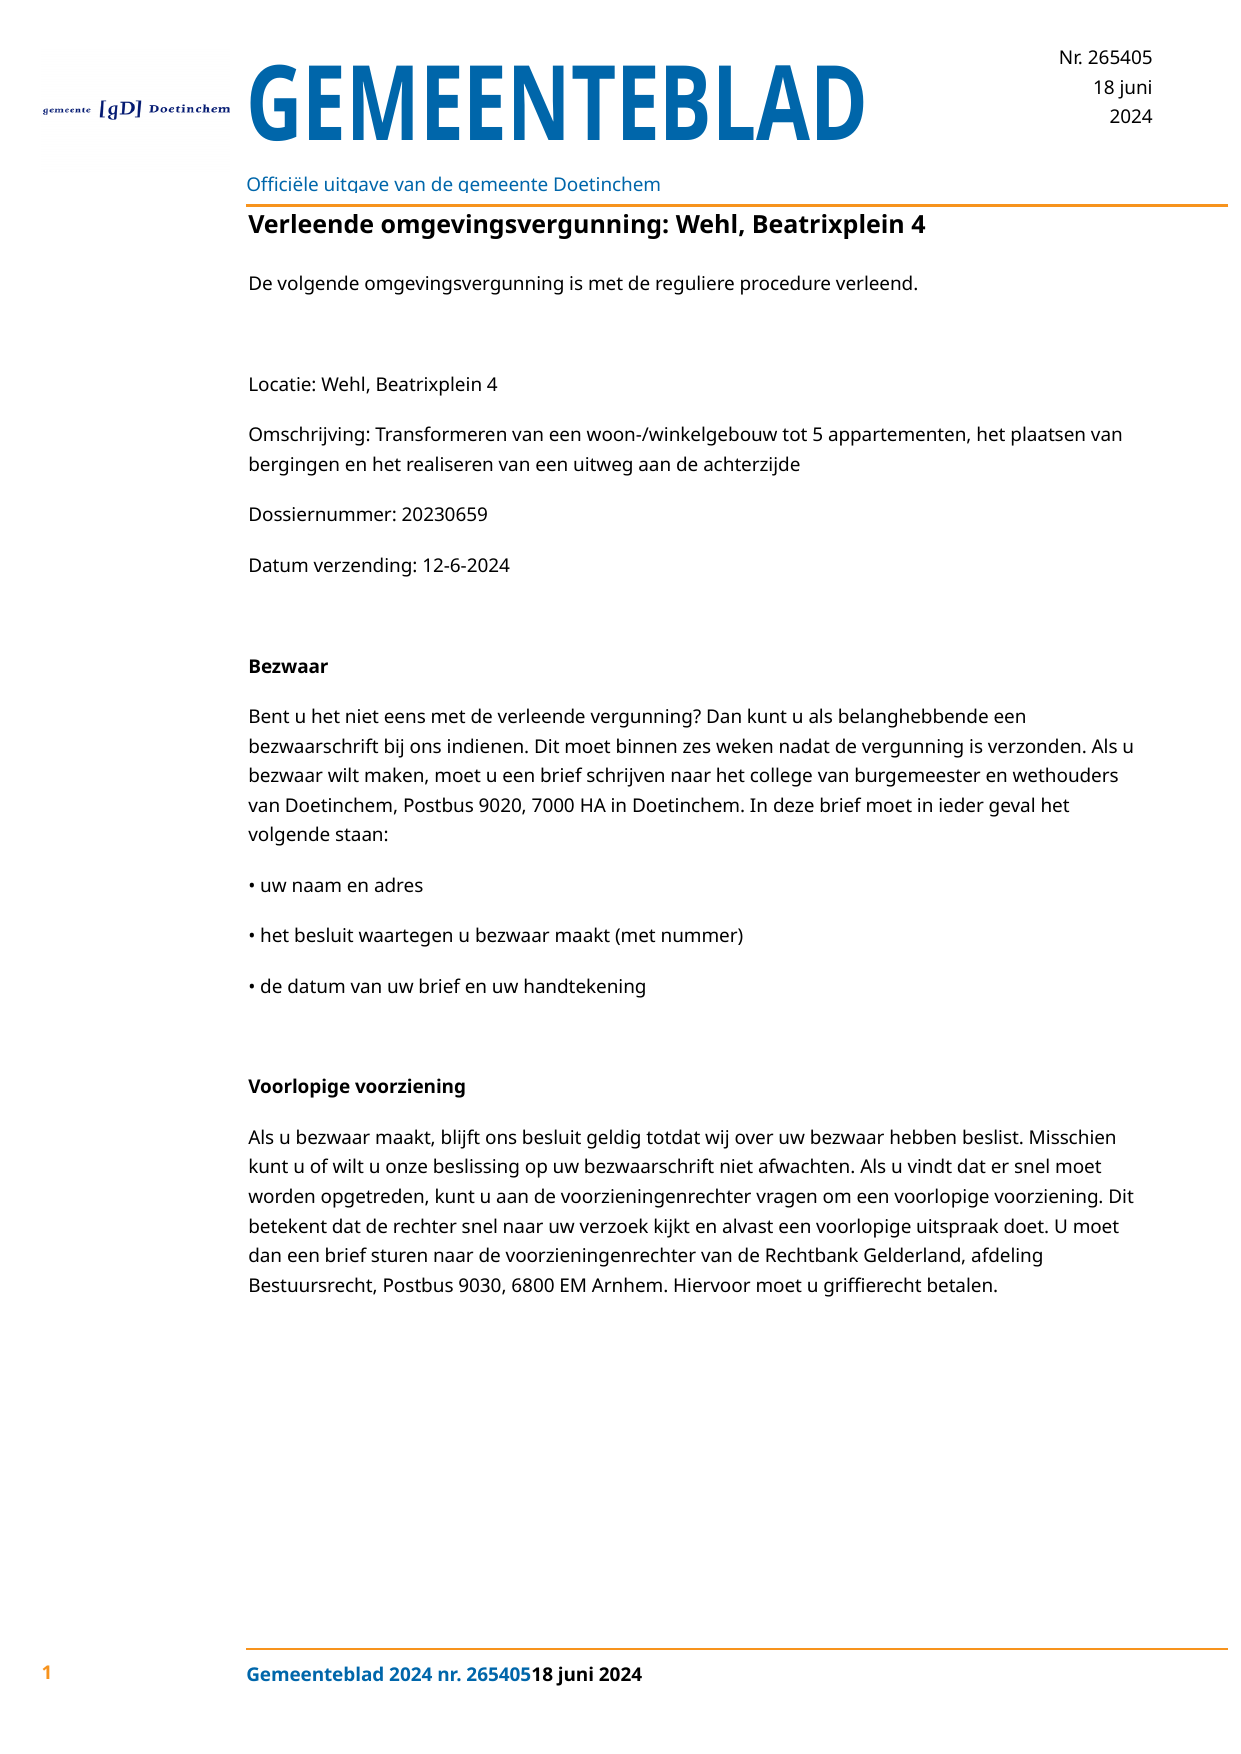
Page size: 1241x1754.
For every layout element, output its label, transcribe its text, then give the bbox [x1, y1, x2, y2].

text Datum verzending: 12-6-2024 [248, 552, 1152, 578]
text Bent u het niet eens met de verleende vergunning? Dan kunt u als belanghebbende een bezwaarschrift bij ons indienen. Dit moet binnen zes weken nadat de vergunning is verzonden. Als u bezwaar wilt maken, moet u een brief schrijven naar het college van burgemeester en wethouders van Doetinchem, Postbus 9020, 7000 HA in Doetinchem. In deze brief moet in ieder geval het volgende staan: [248, 703, 1152, 847]
text • het besluit waartegen u bezwaar maakt (met nummer) [248, 922, 1152, 948]
picture [41, 47, 231, 172]
text Locatie: Wehl, Beatrixplein 4 [248, 371, 1152, 397]
text Als u bezwaar maakt, blijft ons besluit geldig totdat wij over uw bezwaar hebben beslist. Misschien kunt u of wilt u onze beslissing op uw bezwaarschrift niet afwachten. Als u vindt dat er snel moet worden opgetreden, kunt u aan de voorzieningenrechter vragen om een voorlopige voorziening. Dit betekent dat de rechter snel naar uw verzoek kijkt en alvast een voorlopige uitspraak doet. U moet dan een brief sturen naar de voorzieningenrechter van de Rechtbank Gelderland, afdeling Bestuursrecht, Postbus 9030, 6800 EM Arnhem. Hiervoor moet u griffierecht betalen. [248, 1124, 1152, 1298]
text Verleende omgevingsvergunning: Wehl, Beatrixplein 4 [248, 207, 1152, 241]
text Dossiernummer: 20230659 [248, 502, 1152, 527]
text Bezwaar [248, 653, 1152, 678]
text • de datum van uw brief en uw handtekening [248, 973, 1152, 998]
text De volgende omgevingsvergunning is met de reguliere procedure verleend. [248, 270, 1152, 296]
text • uw naam en adres [248, 872, 1152, 898]
text Voorlopige voorziening [248, 1074, 1152, 1099]
text Omschrijving: Transformeren van een woon-/winkelgebouw tot 5 appartementen, het plaatsen van bergingen en het realiseren van een uitweg aan de achterzijde [248, 422, 1152, 477]
